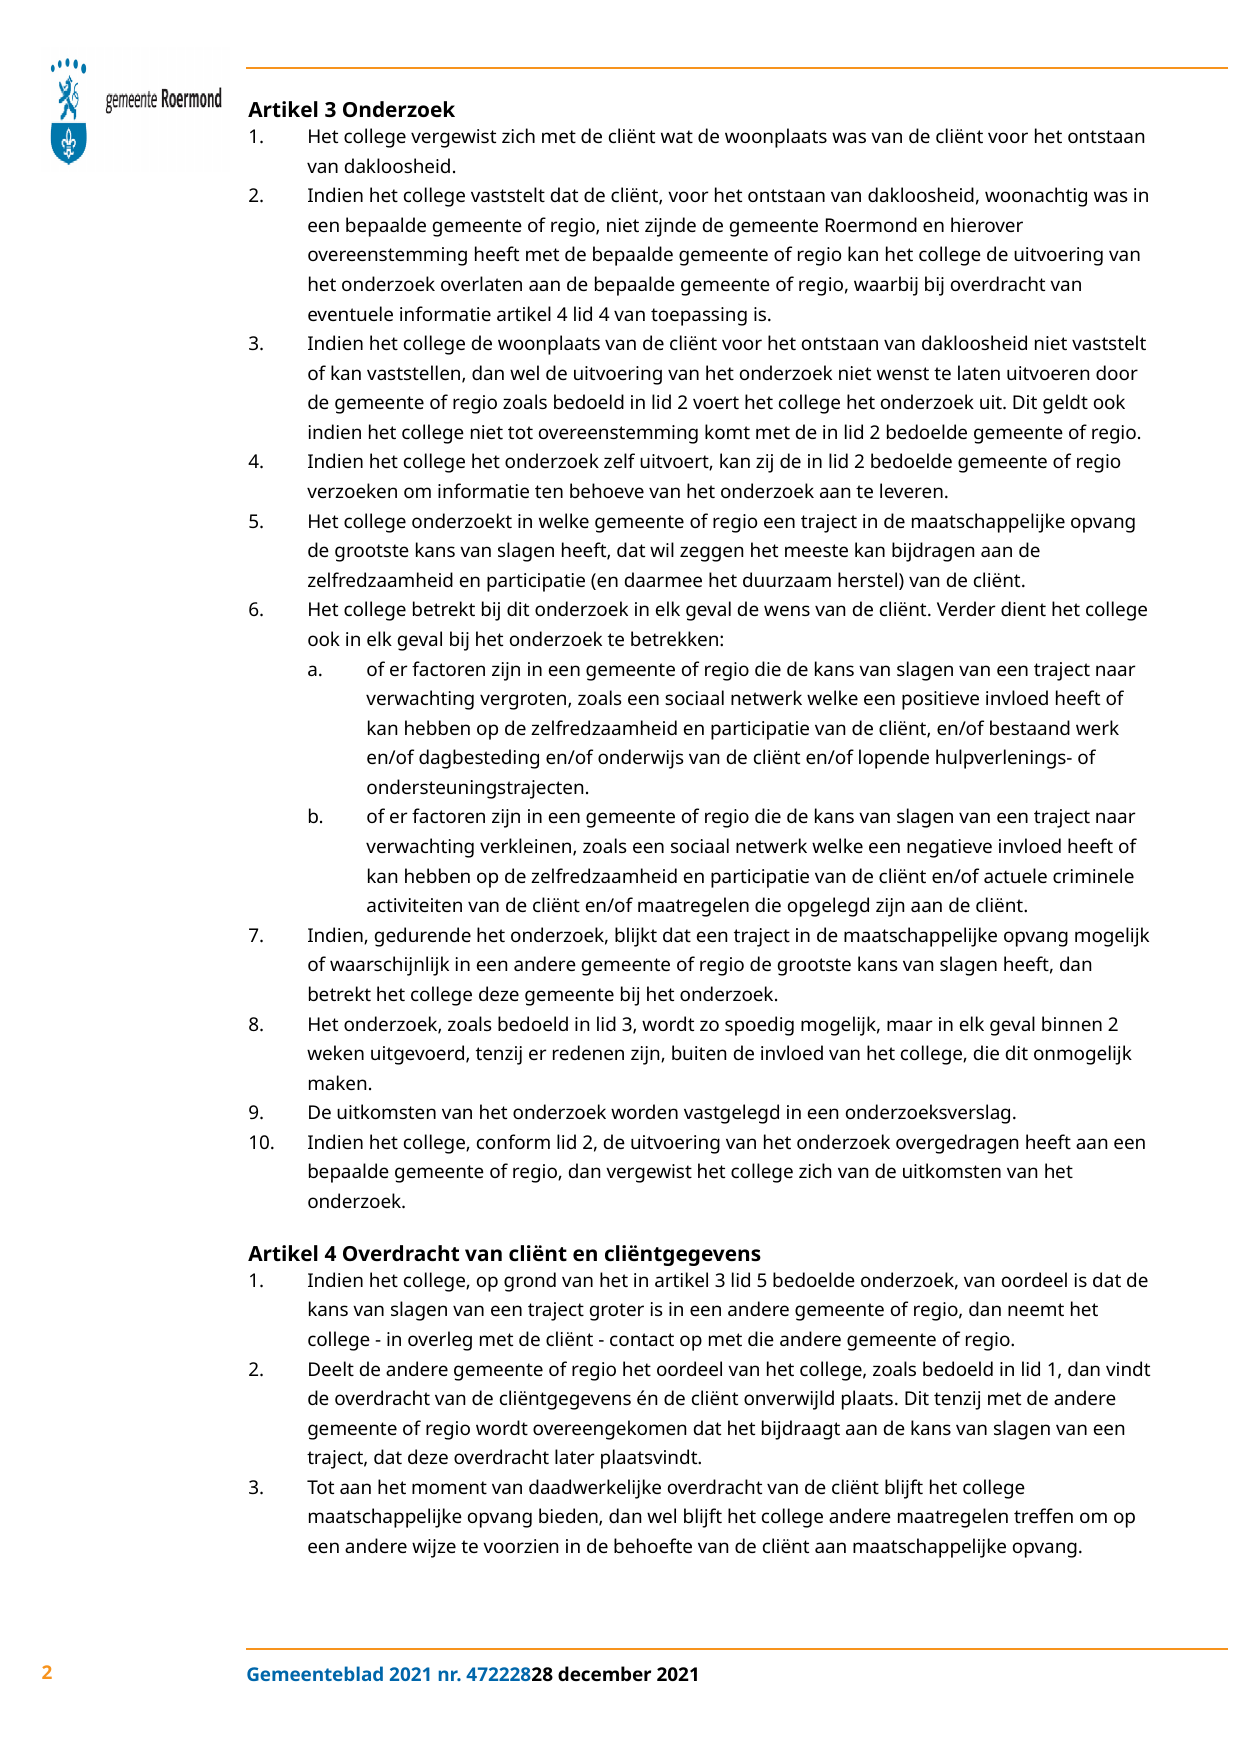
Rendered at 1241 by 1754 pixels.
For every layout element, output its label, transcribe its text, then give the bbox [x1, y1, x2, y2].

list Het college onderzoekt in welke gemeente of regio een traject in de maatschappelijke opvang de grootste kans van slagen heeft, dat wil zeggen het meeste kan bijdragen aan de zelfredzaamheid en participatie (en daarmee het duurzaam herstel) van de cliënt. [248, 508, 1152, 593]
text Artikel 3 Onderzoek [248, 95, 1152, 123]
list Indien het college, conform lid 2, de uitvoering van het onderzoek overgedragen heeft aan een bepaalde gemeente of regio, dan vergewist het college zich van de uitkomsten van het onderzoek. [248, 1129, 1152, 1214]
list Deelt de andere gemeente of regio het oordeel van het college, zoals bedoeld in lid 1, dan vindt de overdracht van de cliëntgegevens én de cliënt onverwijld plaats. Dit tenzij met de andere gemeente of regio wordt overeengekomen dat het bijdraagt aan de kans van slagen van een traject, dat deze overdracht later plaatsvindt. [248, 1356, 1152, 1470]
list Tot aan het moment van daadwerkelijke overdracht van de cliënt blijft het college maatschappelijke opvang bieden, dan wel blijft het college andere maatregelen treffen om op een andere wijze te voorzien in de behoefte van de cliënt aan maatschappelijke opvang. [248, 1474, 1152, 1559]
list Indien het college het onderzoek zelf uitvoert, kan zij de in lid 2 bedoelde gemeente of regio verzoeken om informatie ten behoeve van het onderzoek aan te leveren. [248, 449, 1152, 504]
list Het college vergewist zich met de cliënt wat de woonplaats was van de cliënt voor het ontstaan van dakloosheid. [248, 123, 1152, 178]
list Indien, gedurende het onderzoek, blijkt dat een traject in de maatschappelijke opvang mogelijk of waarschijnlijk in een andere gemeente of regio de grootste kans van slagen heeft, dan betrekt het college deze gemeente bij het onderzoek. [248, 922, 1152, 1007]
list Het onderzoek, zoals bedoeld in lid 3, wordt zo spoedig mogelijk, maar in elk geval binnen 2 weken uitgevoerd, tenzij er redenen zijn, buiten de invloed van het college, die dit onmogelijk maken. [248, 1011, 1152, 1096]
list Indien het college de woonplaats van de cliënt voor het ontstaan van dakloosheid niet vaststelt of kan vaststellen, dan wel de uitvoering van het onderzoek niet wenst te laten uitvoeren door de gemeente of regio zoals bedoeld in lid 2 voert het college het onderzoek uit. Dit geldt ook indien het college niet tot overeenstemming komt met de in lid 2 bedoelde gemeente of regio. [248, 330, 1152, 445]
list Indien het college vaststelt dat de cliënt, voor het ontstaan van dakloosheid, woonachtig was in een bepaalde gemeente of regio, niet zijnde de gemeente Roermond en hierover overeenstemming heeft met de bepaalde gemeente of regio kan het college de uitvoering van het onderzoek overlaten aan de bepaalde gemeente of regio, waarbij bij overdracht van eventuele informatie artikel 4 lid 4 van toepassing is. [248, 182, 1152, 326]
list Indien het college, op grond van het in artikel 3 lid 5 bedoelde onderzoek, van oordeel is dat de kans van slagen van een traject groter is in een andere gemeente of regio, dan neemt het college - in overleg met de cliënt - contact op met die andere gemeente of regio. [248, 1267, 1152, 1352]
list of er factoren zijn in een gemeente of regio die de kans van slagen van een traject naar verwachting verkleinen, zoals een sociaal netwerk welke een negatieve invloed heeft of kan hebben op de zelfredzaamheid en participatie van de cliënt en/of actuele criminele activiteiten van de cliënt en/of maatregelen die opgelegd zijn aan de cliënt. [307, 804, 1152, 918]
text Artikel 4 Overdracht van cliënt en cliëntgegevens [248, 1239, 1152, 1267]
list of er factoren zijn in een gemeente of regio die de kans van slagen van een traject naar verwachting vergroten, zoals een sociaal netwerk welke een positieve invloed heeft of kan hebben op de zelfredzaamheid en participatie van de cliënt, en/of bestaand werk en/of dagbesteding en/of onderwijs van de cliënt en/of lopende hulpverlenings- of ondersteuningstrajecten. [307, 656, 1152, 800]
picture [41, 47, 231, 172]
list De uitkomsten van het onderzoek worden vastgelegd in een onderzoeksverslag. [248, 1099, 1152, 1125]
list Het college betrekt bij dit onderzoek in elk geval de wens van de cliënt. Verder dient het college ook in elk geval bij het onderzoek te betrekken: [248, 597, 1152, 652]
